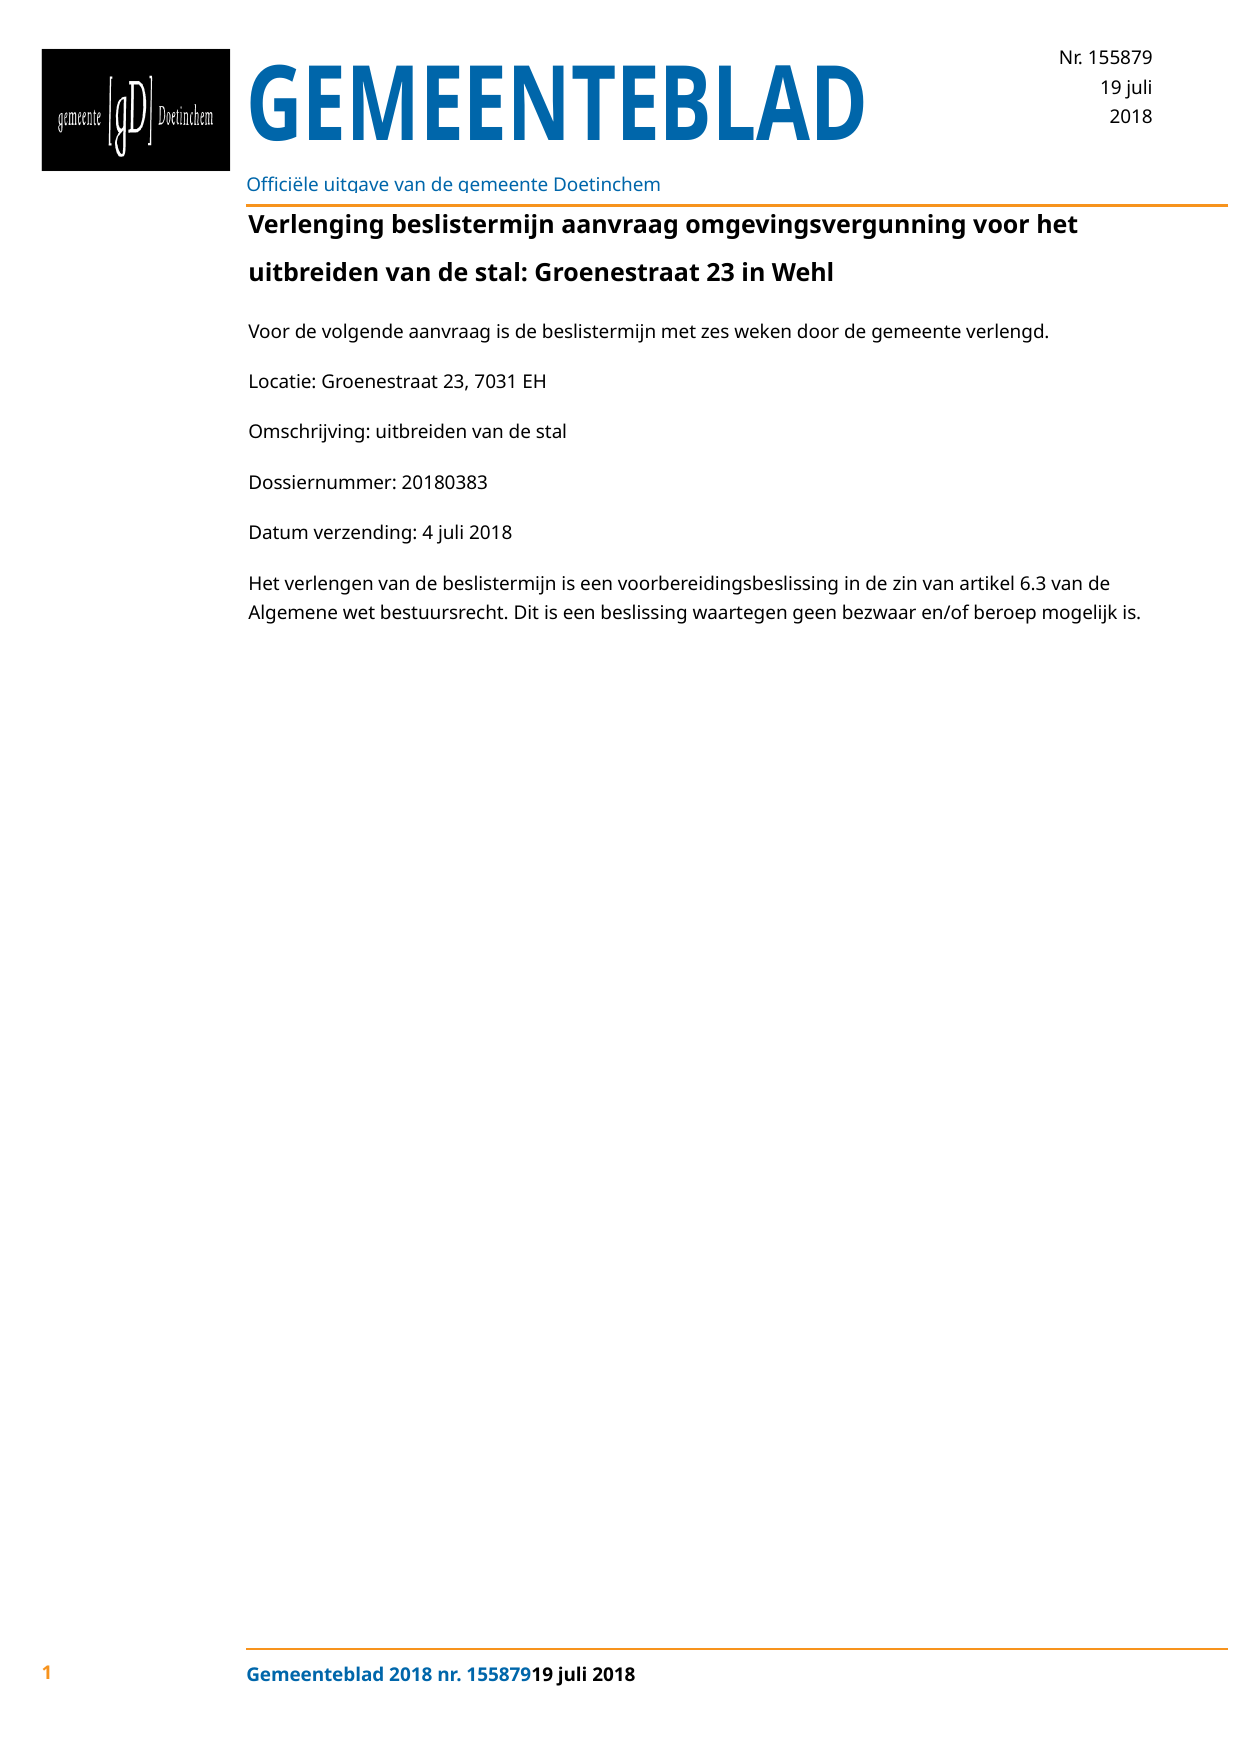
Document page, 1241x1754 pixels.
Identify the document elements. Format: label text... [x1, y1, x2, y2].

text Voor de volgende aanvraag is de beslistermijn met zes weken door de gemeente verlengd. [248, 318, 1152, 344]
text Verlenging beslistermijn aanvraag omgevingsvergunning voor het uitbreiden van de stal: Groenestraat 23 in Wehl [248, 207, 1152, 288]
text Datum verzending: 4 juli 2018 [248, 519, 1152, 545]
text Dossiernummer: 20180383 [248, 469, 1152, 495]
text Locatie: Groenestraat 23, 7031 EH [248, 368, 1152, 394]
text Omschrijving: uitbreiden van de stal [248, 419, 1152, 444]
picture [41, 47, 231, 172]
text Het verlengen van de beslistermijn is een voorbereidingsbeslissing in de zin van artikel 6.3 van de Algemene wet bestuursrecht. Dit is een beslissing waartegen geen bezwaar en/of beroep mogelijk is. [248, 570, 1152, 625]
